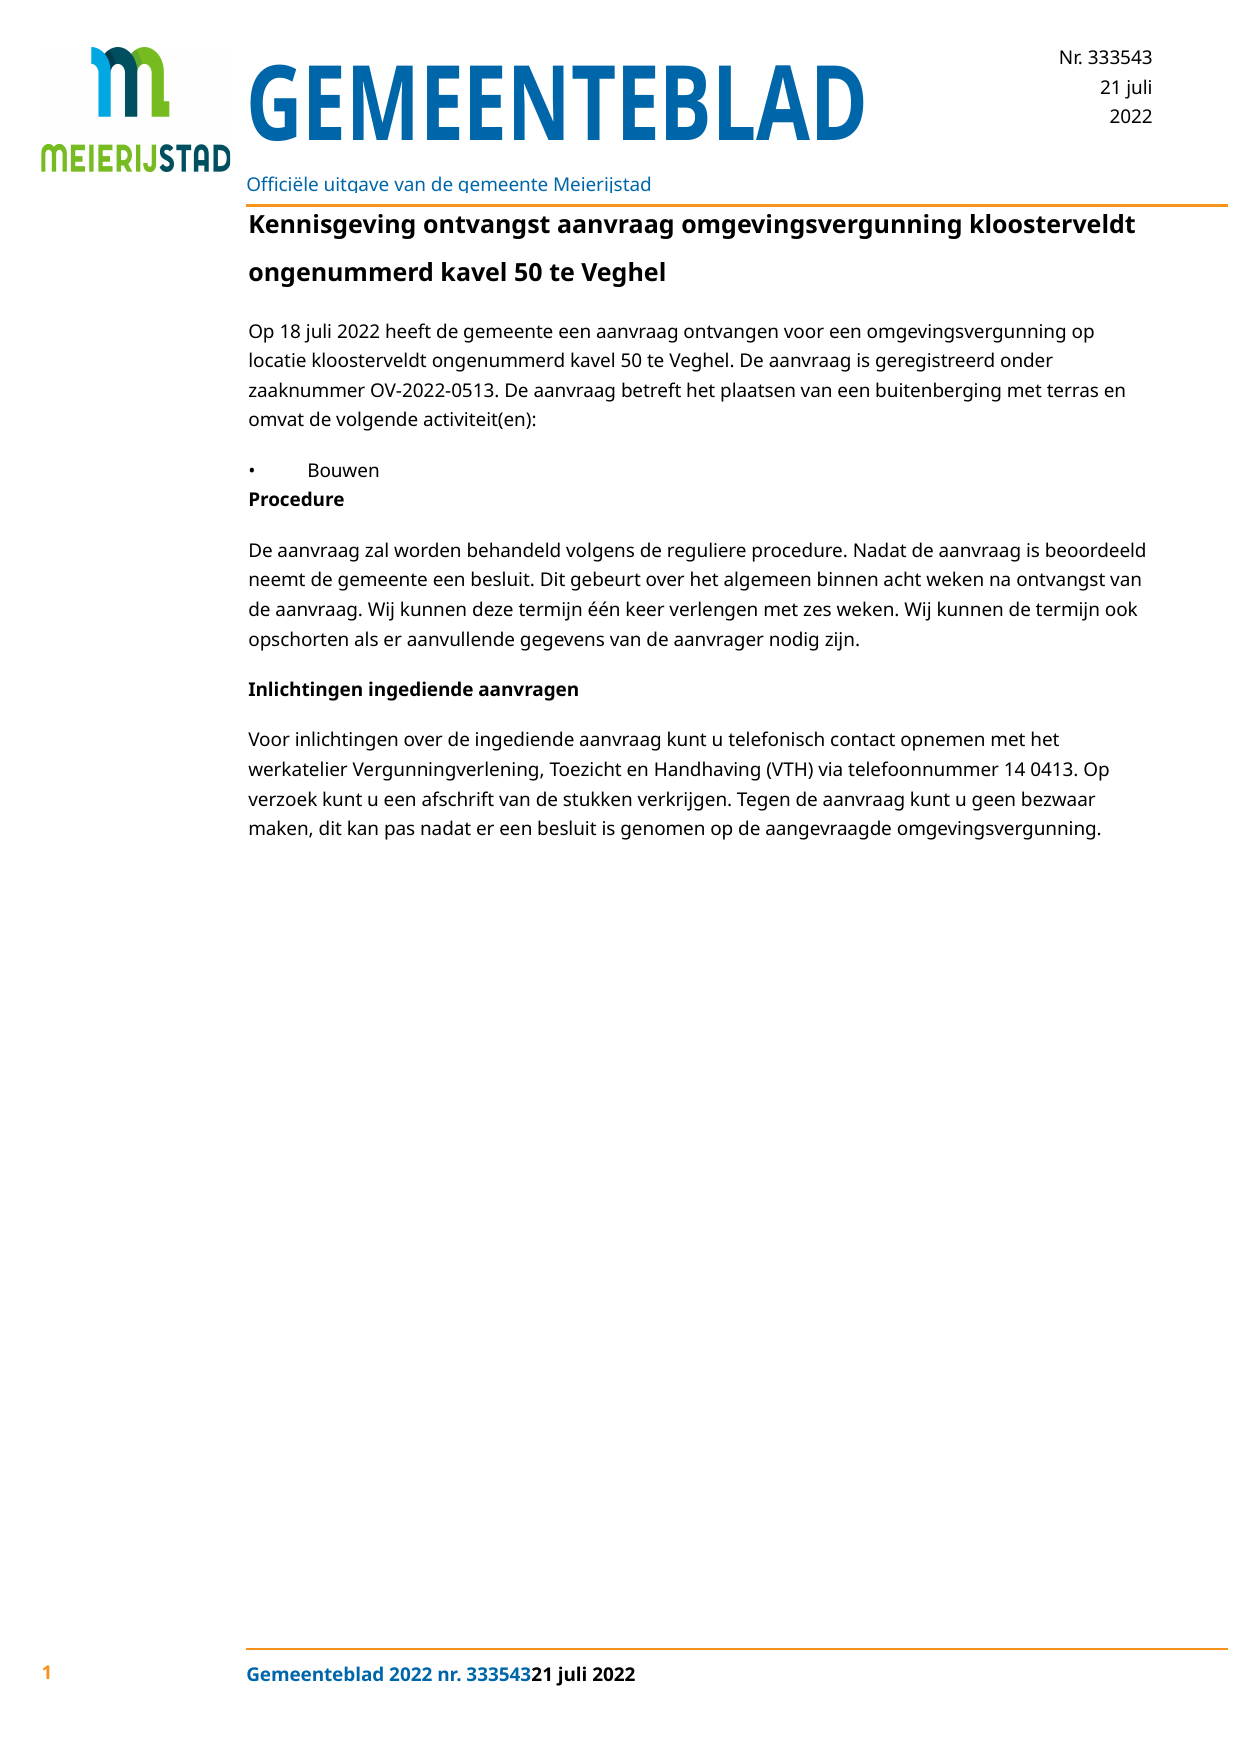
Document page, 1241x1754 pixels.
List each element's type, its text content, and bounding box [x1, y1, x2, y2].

picture [41, 47, 231, 172]
list Bouwen [248, 457, 1152, 483]
text Inlichtingen ingediende aanvragen [248, 676, 1152, 702]
text Voor inlichtingen over de ingediende aanvraag kunt u telefonisch contact opnemen met het werkatelier Vergunningverlening, Toezicht en Handhaving (VTH) via telefoonnummer 14 0413. Op verzoek kunt u een afschrift van de stukken verkrijgen. Tegen de aanvraag kunt u geen bezwaar maken, dit kan pas nadat er een besluit is genomen op de aangevraagde omgevingsvergunning. [248, 727, 1152, 841]
text Kennisgeving ontvangst aanvraag omgevingsvergunning kloosterveldt ongenummerd kavel 50 te Veghel [248, 207, 1152, 288]
text Procedure [248, 487, 1152, 512]
text Op 18 juli 2022 heeft de gemeente een aanvraag ontvangen voor een omgevingsvergunning op locatie kloosterveldt ongenummerd kavel 50 te Veghel. De aanvraag is geregistreerd onder zaaknummer OV-2022-0513. De aanvraag betreft het plaatsen van een buitenberging met terras en omvat de volgende activiteit(en): [248, 318, 1152, 432]
text De aanvraag zal worden behandeld volgens de reguliere procedure. Nadat de aanvraag is beoordeeld neemt de gemeente een besluit. Dit gebeurt over het algemeen binnen acht weken na ontvangst van de aanvraag. Wij kunnen deze termijn één keer verlengen met zes weken. Wij kunnen de termijn ook opschorten als er aanvullende gegevens van de aanvrager nodig zijn. [248, 537, 1152, 652]
